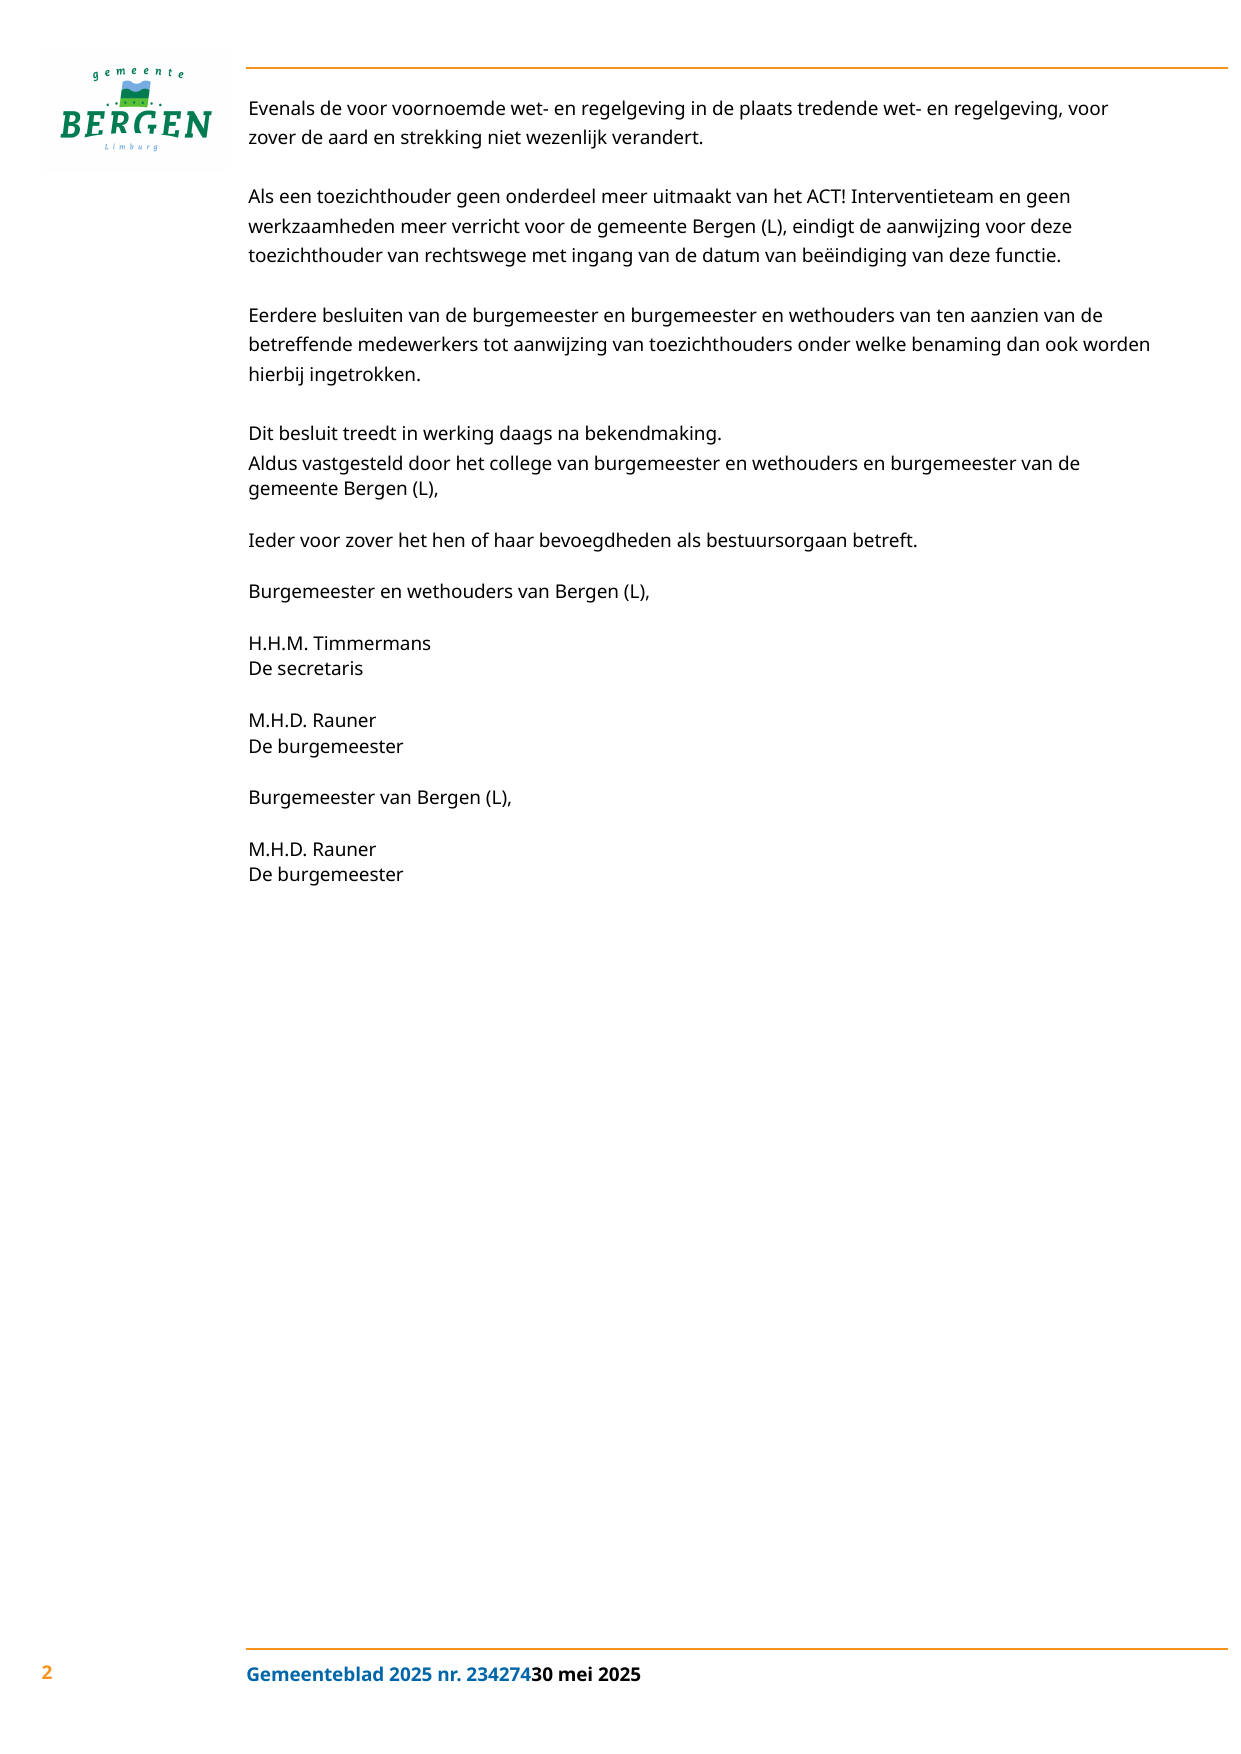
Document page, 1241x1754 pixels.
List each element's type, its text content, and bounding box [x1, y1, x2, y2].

text Burgemeester en wethouders van Bergen (L), [248, 578, 1152, 604]
text Ieder voor zover het hen of haar bevoegdheden als bestuursorgaan betreft. [248, 527, 1152, 553]
text Burgemeester van Bergen (L), [248, 784, 1152, 810]
text De burgemeester [248, 733, 1152, 758]
text Als een toezichthouder geen onderdeel meer uitmaakt van het ACT! Interventieteam en geen werkzaamheden meer verricht voor de gemeente Bergen (L), eindigt de aanwijzing voor deze toezichthouder van rechtswege met ingang van de datum van beëindiging van deze functie. [248, 183, 1152, 268]
text Dit besluit treedt in werking daags na bekendmaking. [248, 420, 1152, 446]
picture [41, 47, 231, 172]
text Aldus vastgesteld door het college van burgemeester en wethouders en burgemeester van de gemeente Bergen (L), [248, 450, 1152, 501]
text Evenals de voor voornoemde wet- en regelgeving in de plaats tredende wet- en regelgeving, voor zover de aard en strekking niet wezenlijk verandert. [248, 95, 1152, 150]
text Eerdere besluiten van de burgemeester en burgemeester en wethouders van ten aanzien van de betreffende medewerkers tot aanwijzing van toezichthouders onder welke benaming dan ook worden hierbij ingetrokken. [248, 302, 1152, 387]
text De burgemeester [248, 861, 1152, 887]
text H.H.M. Timmermans [248, 630, 1152, 656]
text M.H.D. Rauner [248, 836, 1152, 861]
text M.H.D. Rauner [248, 707, 1152, 733]
text De secretaris [248, 656, 1152, 681]
